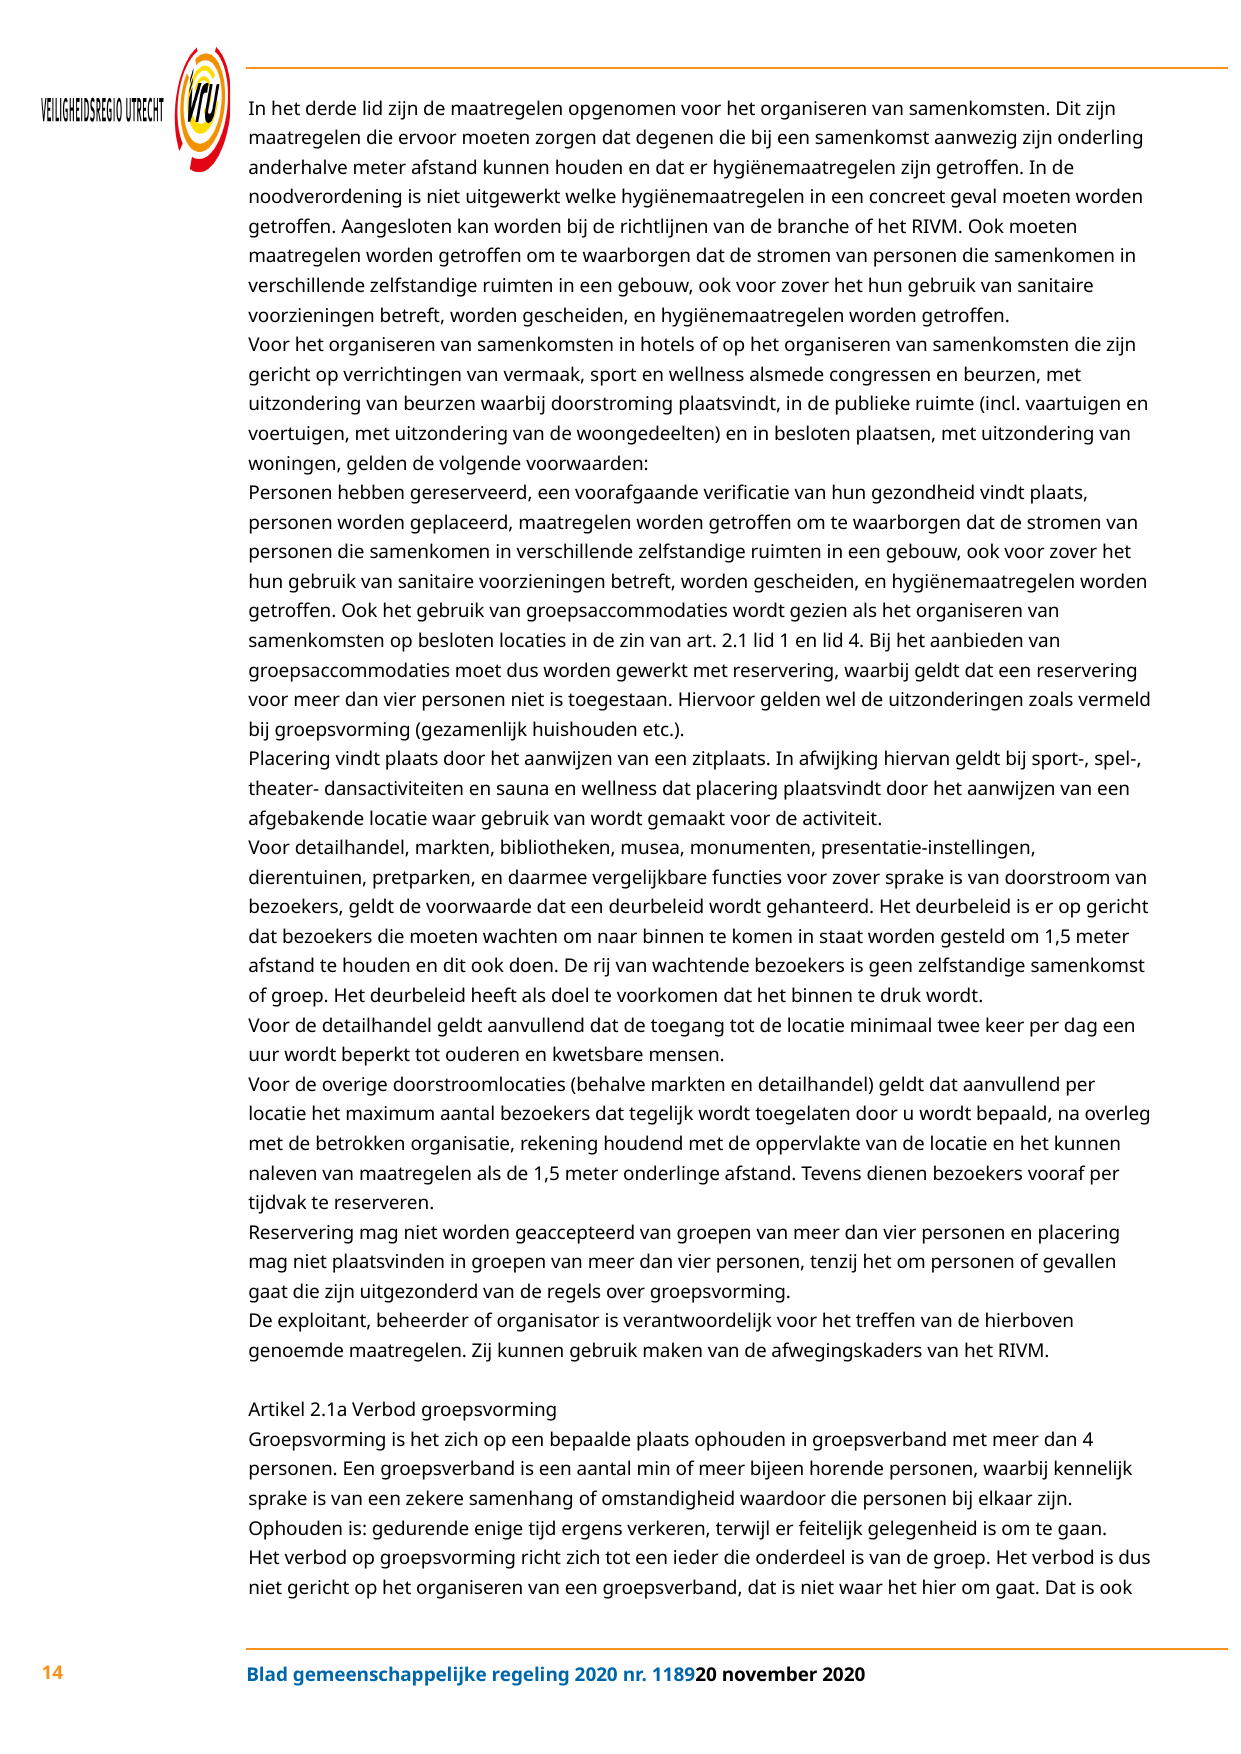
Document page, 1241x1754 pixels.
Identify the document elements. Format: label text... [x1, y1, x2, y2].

text Voor het organiseren van samenkomsten in hotels of op het organiseren van samenkomsten die zijn gericht op verrichtingen van vermaak, sport en wellness alsmede congressen en beurzen, met uitzondering van beurzen waarbij doorstroming plaatsvindt, in de publieke ruimte (incl. vaartuigen en voertuigen, met uitzondering van de woongedeelten) en in besloten plaatsen, met uitzondering van woningen, gelden de volgende voorwaarden: [248, 331, 1152, 476]
text Placering vindt plaats door het aanwijzen van een zitplaats. In afwijking hiervan geldt bij sport-, spel-, theater- dansactiviteiten en sauna en wellness dat placering plaatsvindt door het aanwijzen van een afgebakende locatie waar gebruik van wordt gemaakt voor de activiteit. [248, 746, 1152, 831]
text Reservering mag niet worden geaccepteerd van groepen van meer dan vier personen en placering mag niet plaatsvinden in groepen van meer dan vier personen, tenzij het om personen of gevallen gaat die zijn uitgezonderd van de regels over groepsvorming. [248, 1219, 1152, 1304]
text Groepsvorming is het zich op een bepaalde plaats ophouden in groepsverband met meer dan 4 personen. Een groepsverband is een aantal min of meer bijeen horende personen, waarbij kennelijk sprake is van een zekere samenhang of omstandigheid waardoor die personen bij elkaar zijn. [248, 1426, 1152, 1511]
text In het derde lid zijn de maatregelen opgenomen voor het organiseren van samenkomsten. Dit zijn maatregelen die ervoor moeten zorgen dat degenen die bij een samenkomst aanwezig zijn onderling anderhalve meter afstand kunnen houden en dat er hygiënemaatregelen zijn getroffen. In de noodverordening is niet uitgewerkt welke hygiënemaatregelen in een concreet geval moeten worden getroffen. Aangesloten kan worden bij de richtlijnen van de branche of het RIVM. Ook moeten maatregelen worden getroffen om te waarborgen dat de stromen van personen die samenkomen in verschillende zelfstandige ruimten in een gebouw, ook voor zover het hun gebruik van sanitaire voorzieningen betreft, worden gescheiden, en hygiënemaatregelen worden getroffen. [248, 95, 1152, 328]
text Ophouden is: gedurende enige tijd ergens verkeren, terwijl er feitelijk gelegenheid is om te gaan. [248, 1515, 1152, 1541]
text Personen hebben gereserveerd, een voorafgaande verificatie van hun gezondheid vindt plaats, personen worden geplaceerd, maatregelen worden getroffen om te waarborgen dat de stromen van personen die samenkomen in verschillende zelfstandige ruimten in een gebouw, ook voor zover het hun gebruik van sanitaire voorzieningen betreft, worden gescheiden, en hygiënemaatregelen worden getroffen. Ook het gebruik van groepsaccommodaties wordt gezien als het organiseren van samenkomsten op besloten locaties in de zin van art. 2.1 lid 1 en lid 4. Bij het aanbieden van groepsaccommodaties moet dus worden gewerkt met reservering, waarbij geldt dat een reservering voor meer dan vier personen niet is toegestaan. Hiervoor gelden wel de uitzonderingen zoals vermeld bij groepsvorming (gezamenlijk huishouden etc.). [248, 479, 1152, 742]
picture [41, 47, 231, 172]
text Voor de overige doorstroomlocaties (behalve markten en detailhandel) geldt dat aanvullend per locatie het maximum aantal bezoekers dat tegelijk wordt toegelaten door u wordt bepaald, na overleg met de betrokken organisatie, rekening houdend met de oppervlakte van de locatie en het kunnen naleven van maatregelen als de 1,5 meter onderlinge afstand. Tevens dienen bezoekers vooraf per tijdvak te reserveren. [248, 1071, 1152, 1215]
text Voor de detailhandel geldt aanvullend dat de toegang tot de locatie minimaal twee keer per dag een uur wordt beperkt tot ouderen en kwetsbare mensen. [248, 1012, 1152, 1067]
text De exploitant, beheerder of organisator is verantwoordelijk voor het treffen van de hierboven genoemde maatregelen. Zij kunnen gebruik maken van de afwegingskaders van het RIVM. [248, 1308, 1152, 1363]
text Het verbod op groepsvorming richt zich tot een ieder die onderdeel is van de groep. Het verbod is dus niet gericht op het organiseren van een groepsverband, dat is niet waar het hier om gaat. Dat is ook [248, 1544, 1152, 1600]
text Voor detailhandel, markten, bibliotheken, musea, monumenten, presentatie-instellingen, dierentuinen, pretparken, en daarmee vergelijkbare functies voor zover sprake is van doorstroom van bezoekers, geldt de voorwaarde dat een deurbeleid wordt gehanteerd. Het deurbeleid is er op gericht dat bezoekers die moeten wachten om naar binnen te komen in staat worden gesteld om 1,5 meter afstand te houden en dit ook doen. De rij van wachtende bezoekers is geen zelfstandige samenkomst of groep. Het deurbeleid heeft als doel te voorkomen dat het binnen te druk wordt. [248, 834, 1152, 1008]
text Artikel 2.1a Verbod groepsvorming [248, 1396, 1152, 1422]
